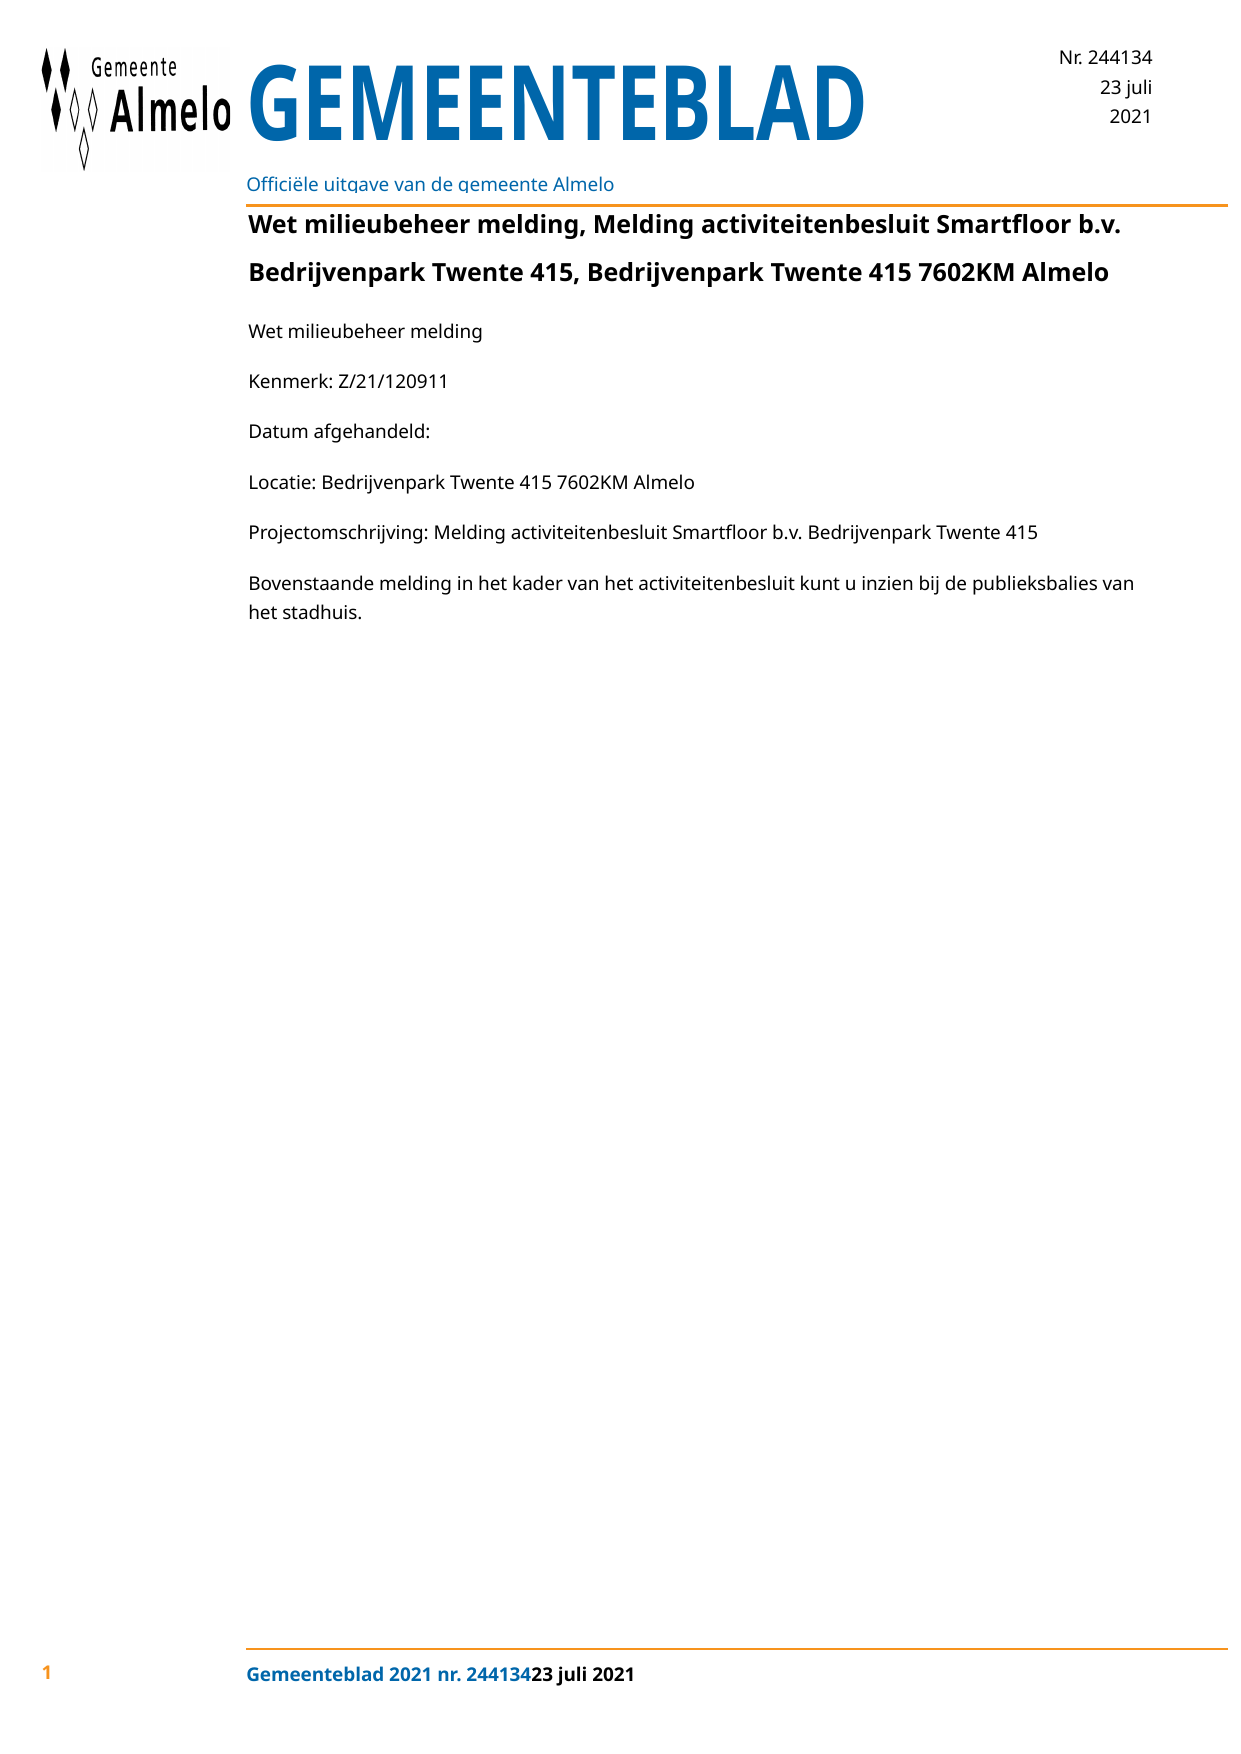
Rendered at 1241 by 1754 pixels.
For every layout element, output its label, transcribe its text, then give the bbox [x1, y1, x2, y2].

text Wet milieubeheer melding, Melding activiteitenbesluit Smartfloor b.v. Bedrijvenpark Twente 415, Bedrijvenpark Twente 415 7602KM Almelo [248, 207, 1152, 288]
text Datum afgehandeld: [248, 419, 1152, 444]
text Projectomschrijving: Melding activiteitenbesluit Smartfloor b.v. Bedrijvenpark Twente 415 [248, 519, 1152, 545]
text Wet milieubeheer melding [248, 318, 1152, 344]
text Locatie: Bedrijvenpark Twente 415 7602KM Almelo [248, 469, 1152, 495]
picture [41, 47, 231, 172]
text Kenmerk: Z/21/120911 [248, 368, 1152, 394]
text Bovenstaande melding in het kader van het activiteitenbesluit kunt u inzien bij de publieksbalies van het stadhuis. [248, 570, 1152, 625]
